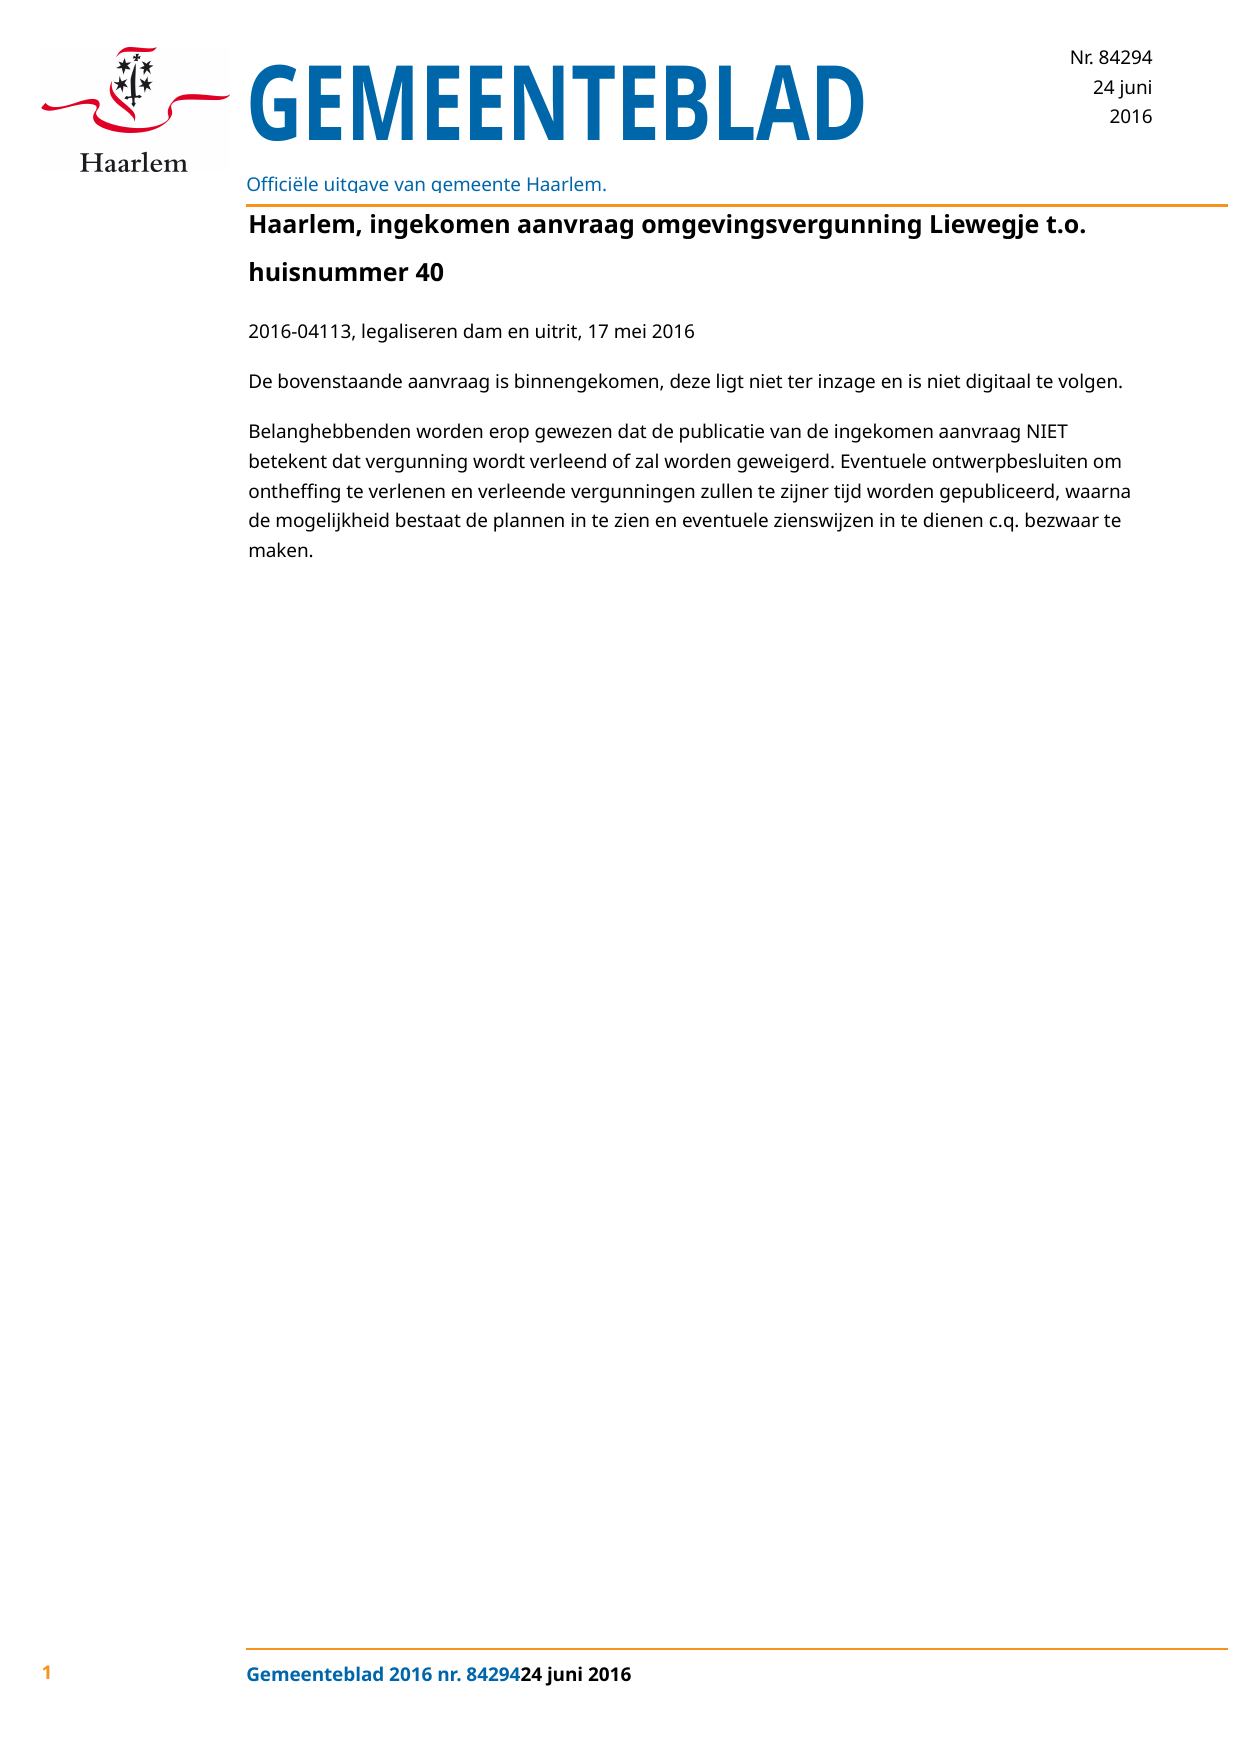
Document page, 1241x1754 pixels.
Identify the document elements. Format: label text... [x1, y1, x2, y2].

picture [41, 47, 231, 172]
text Belanghebbenden worden erop gewezen dat de publicatie van de ingekomen aanvraag NIET betekent dat vergunning wordt verleend of zal worden geweigerd. Eventuele ontwerpbesluiten om ontheffing te verlenen en verleende vergunningen zullen te zijner tijd worden gepubliceerd, waarna de mogelijkheid bestaat de plannen in te zien en eventuele zienswijzen in te dienen c.q. bezwaar te maken. [248, 419, 1152, 563]
text Haarlem, ingekomen aanvraag omgevingsvergunning Liewegje t.o. huisnummer 40 [248, 207, 1152, 288]
text 2016-04113, legaliseren dam en uitrit, 17 mei 2016 [248, 318, 1152, 344]
text De bovenstaande aanvraag is binnengekomen, deze ligt niet ter inzage en is niet digitaal te volgen. [248, 368, 1152, 394]
